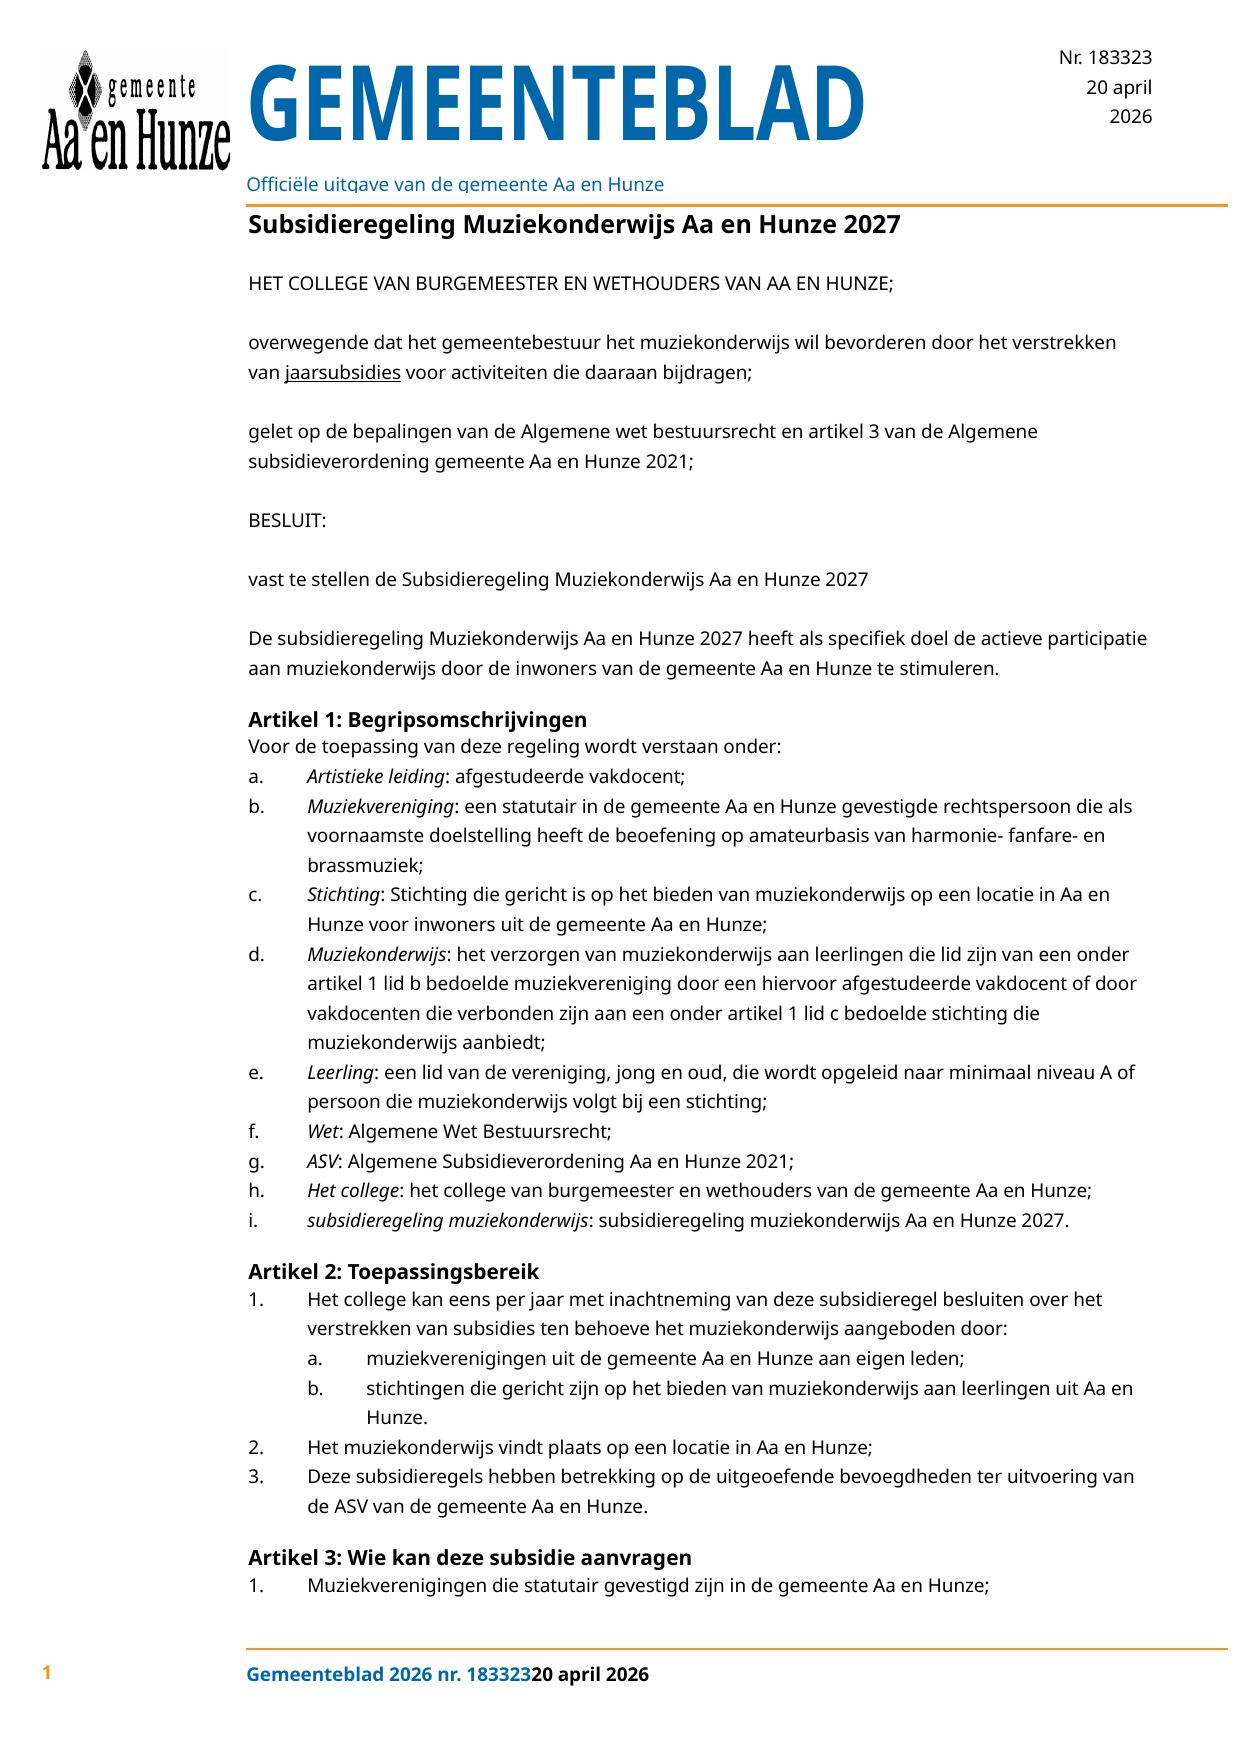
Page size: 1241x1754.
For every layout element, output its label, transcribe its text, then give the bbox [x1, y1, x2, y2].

list Leerling: een lid van de vereniging, jong en oud, die wordt opgeleid naar minimaal niveau A of persoon die muziekonderwijs volgt bij een stichting; [248, 1059, 1152, 1114]
list Muziekonderwijs: het verzorgen van muziekonderwijs aan leerlingen die lid zijn van een onder artikel 1 lid b bedoelde muziekvereniging door een hiervoor afgestudeerde vakdocent of door vakdocenten die verbonden zijn aan een onder artikel 1 lid c bedoelde stichting die muziekonderwijs aanbiedt; [248, 941, 1152, 1055]
list Stichting: Stichting die gericht is op het bieden van muziekonderwijs op een locatie in Aa en Hunze voor inwoners uit de gemeente Aa en Hunze; [248, 882, 1152, 937]
text Artikel 3: Wie kan deze subsidie aanvragen [248, 1543, 1152, 1572]
list stichtingen die gericht zijn op het bieden van muziekonderwijs aan leerlingen uit Aa en Hunze. [307, 1375, 1152, 1430]
text vast te stellen de Subsidieregeling Muziekonderwijs Aa en Hunze 2027 [248, 566, 1152, 592]
list ASV: Algemene Subsidieverordening Aa en Hunze 2021; [248, 1148, 1152, 1174]
list Deze subsidieregels hebben betrekking op de uitgeoefende bevoegdheden ter uitvoering van de ASV van de gemeente Aa en Hunze. [248, 1463, 1152, 1519]
list Muziekverenigingen die statutair gevestigd zijn in de gemeente Aa en Hunze; [248, 1572, 1152, 1598]
list Muziekvereniging: een statutair in de gemeente Aa en Hunze gevestigde rechtspersoon die als voornaamste doelstelling heeft de beoefening op amateurbasis van harmonie- fanfare- en brassmuziek; [248, 793, 1152, 878]
list Het muziekonderwijs vindt plaats op een locatie in Aa en Hunze; [248, 1434, 1152, 1459]
text Voor de toepassing van deze regeling wordt verstaan onder: [248, 734, 1152, 759]
list Het college: het college van burgemeester en wethouders van de gemeente Aa en Hunze; [248, 1177, 1152, 1203]
text gelet op de bepalingen van de Algemene wet bestuursrecht en artikel 3 van de Algemene subsidieverordening gemeente Aa en Hunze 2021; [248, 418, 1152, 473]
list subsidieregeling muziekonderwijs: subsidieregeling muziekonderwijs Aa en Hunze 2027. [248, 1207, 1152, 1233]
text BESLUIT: [248, 507, 1152, 533]
list Wet: Algemene Wet Bestuursrecht; [248, 1118, 1152, 1144]
list Artistieke leiding: afgestudeerde vakdocent; [248, 763, 1152, 789]
text Artikel 1: Begripsomschrijvingen [248, 705, 1152, 734]
text overwegende dat het gemeentebestuur het muziekonderwijs wil bevorderen door het verstrekken van jaarsubsidies voor activiteiten die daaraan bijdragen; [248, 329, 1152, 385]
list Het college kan eens per jaar met inachtneming van deze subsidieregel besluiten over het verstrekken van subsidies ten behoeve het muziekonderwijs aangeboden door: [248, 1286, 1152, 1341]
text Artikel 2: Toepassingsbereik [248, 1257, 1152, 1286]
text Subsidieregeling Muziekonderwijs Aa en Hunze 2027 [248, 207, 1152, 241]
picture [41, 47, 231, 172]
text HET COLLEGE VAN BURGEMEESTER EN WETHOUDERS VAN AA EN HUNZE; [248, 270, 1152, 296]
text De subsidieregeling Muziekonderwijs Aa en Hunze 2027 heeft als specifiek doel de actieve participatie aan muziekonderwijs door de inwoners van de gemeente Aa en Hunze te stimuleren. [248, 625, 1152, 681]
list muziekverenigingen uit de gemeente Aa en Hunze aan eigen leden; [307, 1345, 1152, 1371]
